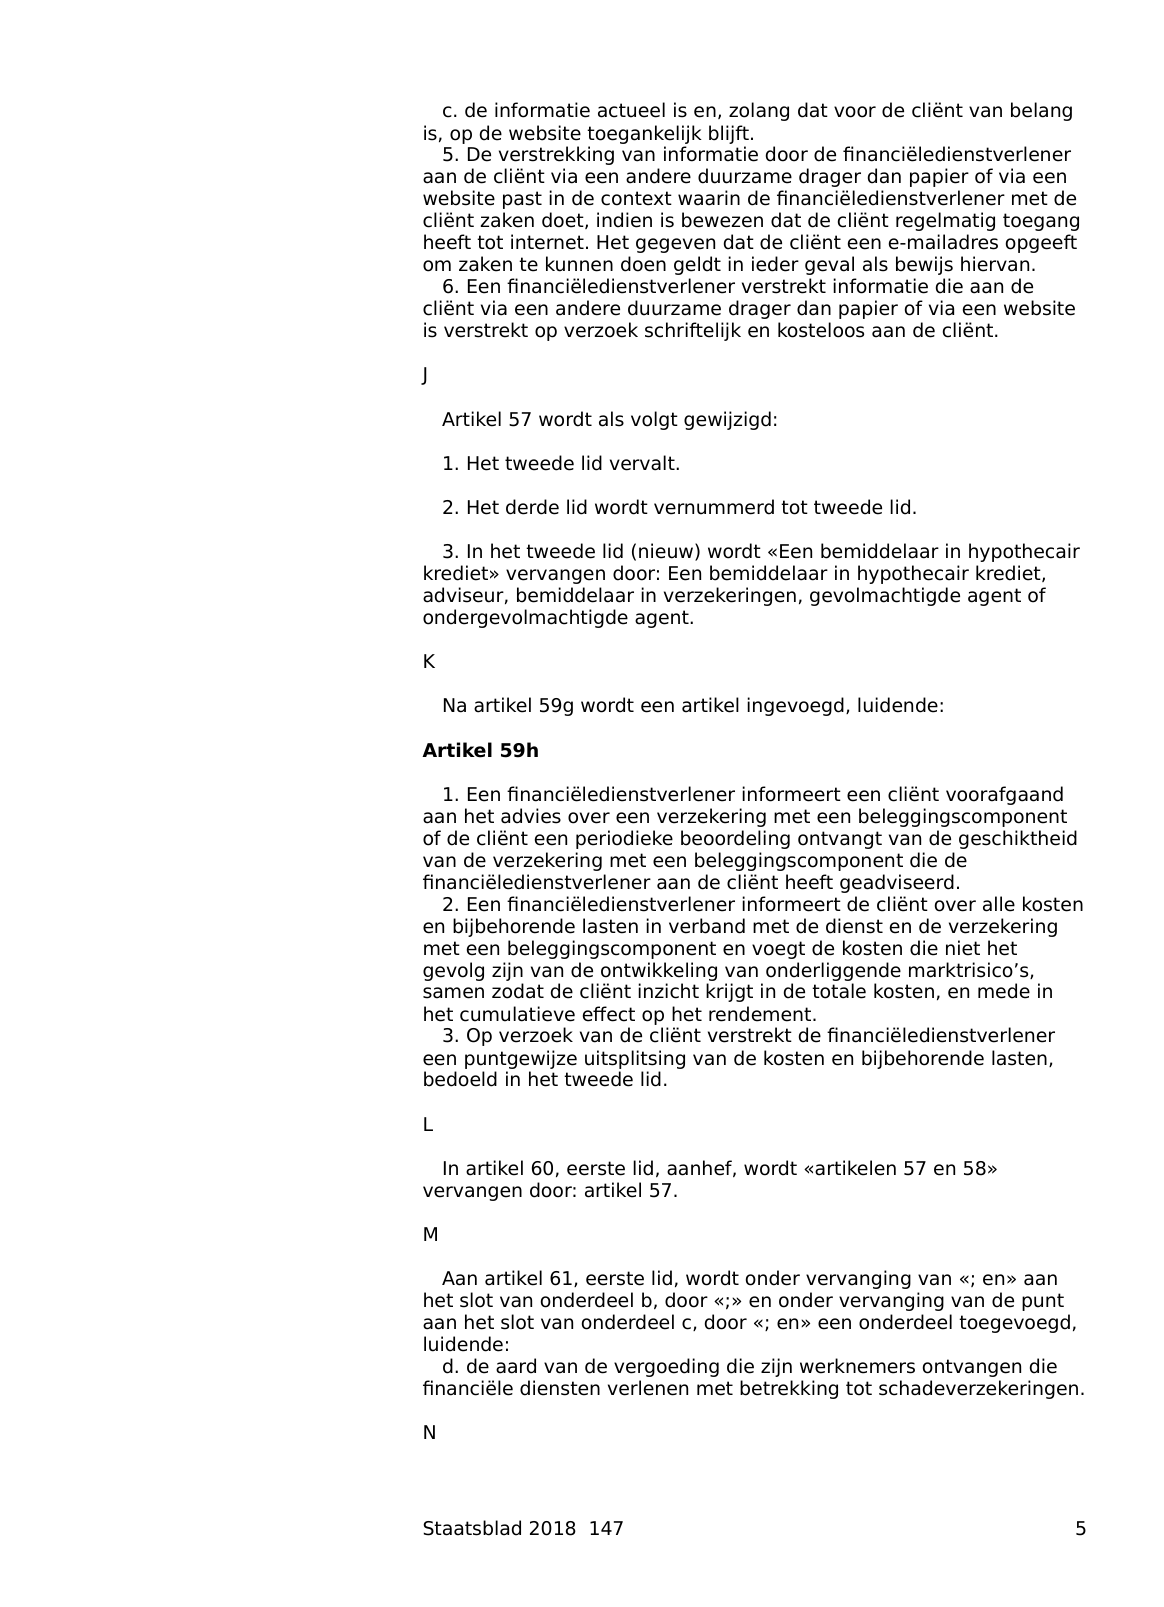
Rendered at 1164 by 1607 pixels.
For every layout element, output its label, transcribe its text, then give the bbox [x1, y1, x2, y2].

text 1. Een financiëledienstverlener informeert een cliënt voorafgaand aan het advies over een verzekering met een beleggingscomponent of de cliënt een periodieke beoordeling ontvangt van de geschiktheid van de verzekering met een beleggingscomponent die de financiëledienstverlener aan de cliënt heeft geadviseerd. [422, 784, 1087, 893]
text Artikel 57 wordt als volgt gewijzigd: [422, 408, 1087, 431]
text N [422, 1422, 1087, 1444]
text In artikel 60, eerste lid, aanhef, wordt «artikelen 57 en 58» vervangen door: artikel 57. [422, 1158, 1087, 1202]
text M [422, 1224, 1087, 1246]
text 2. Een financiëledienstverlener informeert de cliënt over alle kosten en bijbehorende lasten in verband met de dienst en de verzekering met een beleggingscomponent en voegt de kosten die niet het gevolg zijn van de ontwikkeling van onderliggende marktrisico’s, samen zodat de cliënt inzicht krijgt in de totale kosten, en mede in het cumulatieve effect op het rendement. [422, 893, 1087, 1025]
text J [422, 364, 1087, 386]
text Na artikel 59g wordt een artikel ingevoegd, luidende: [422, 695, 1087, 717]
text 6. Een financiëledienstverlener verstrekt informatie die aan de cliënt via een andere duurzame drager dan papier of via een website is verstrekt op verzoek schriftelijk en kosteloos aan de cliënt. [422, 276, 1087, 342]
text 1. Het tweede lid vervalt. [422, 453, 1087, 475]
text Aan artikel 61, eerste lid, wordt onder vervanging van «; en» aan het slot van onderdeel b, door «;» en onder vervanging van de punt aan het slot van onderdeel c, door «; en» een onderdeel toegevoegd, luidende: [422, 1268, 1087, 1356]
text 2. Het derde lid wordt vernummerd tot tweede lid. [422, 497, 1087, 519]
text 3. In het tweede lid (nieuw) wordt «Een bemiddelaar in hypothecair krediet» vervangen door: Een bemiddelaar in hypothecair krediet, adviseur, bemiddelaar in verzekeringen, gevolmachtigde agent of ondergevolmachtigde agent. [422, 541, 1087, 629]
text c. de informatie actueel is en, zolang dat voor de cliënt van belang is, op de website toegankelijk blijft. [422, 100, 1087, 144]
text L [422, 1113, 1087, 1136]
text 3. Op verzoek van de cliënt verstrekt de financiëledienstverlener een puntgewijze uitsplitsing van de kosten en bijbehorende lasten, bedoeld in het tweede lid. [422, 1025, 1087, 1091]
text d. de aard van de vergoeding die zijn werknemers ontvangen die financiële diensten verlenen met betrekking tot schadeverzekeringen. [422, 1356, 1087, 1400]
subtitle Artikel 59h [422, 739, 1087, 761]
text 5. De verstrekking van informatie door de financiëledienstverlener aan de cliënt via een andere duurzame drager dan papier of via een website past in de context waarin de financiëledienstverlener met de cliënt zaken doet, indien is bewezen dat de cliënt regelmatig toegang heeft tot internet. Het gegeven dat de cliënt een e-mailadres opgeeft om zaken te kunnen doen geldt in ieder geval als bewijs hiervan. [422, 144, 1087, 276]
text K [422, 651, 1087, 673]
